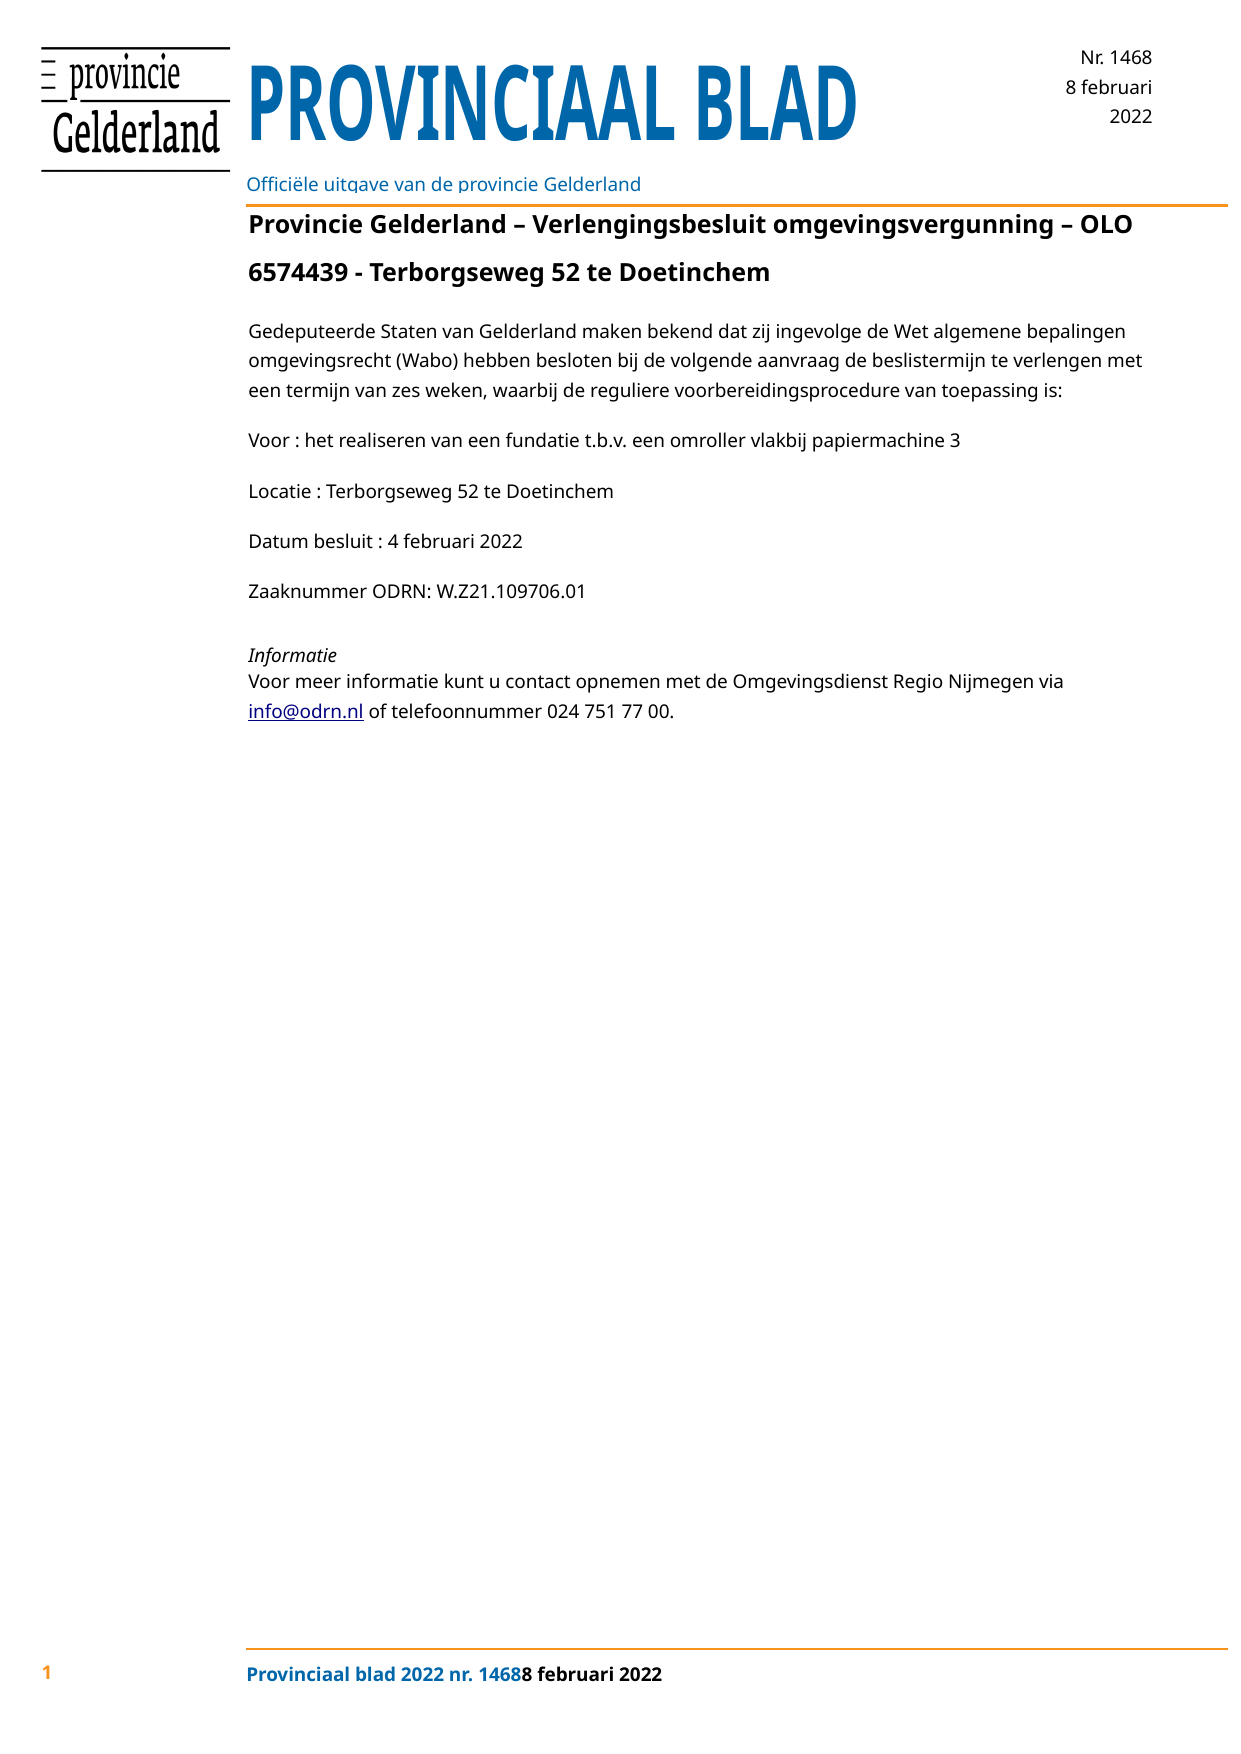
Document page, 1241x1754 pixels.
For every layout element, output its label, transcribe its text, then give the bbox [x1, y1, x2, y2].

text Informatie [248, 643, 1152, 668]
text Zaaknummer ODRN: W.Z21.109706.01 [248, 579, 1152, 604]
text Provincie Gelderland – Verlengingsbesluit omgevingsvergunning – OLO 6574439 - Terborgseweg 52 te Doetinchem [248, 207, 1152, 288]
text Voor meer informatie kunt u contact opnemen met de Omgevingsdienst Regio Nijmegen via info@odrn.nl of telefoonnummer 024 751 77 00. [248, 668, 1152, 724]
text Locatie : Terborgseweg 52 te Doetinchem [248, 478, 1152, 504]
text Gedeputeerde Staten van Gelderland maken bekend dat zij ingevolge de Wet algemene bepalingen omgevingsrecht (Wabo) hebben besloten bij de volgende aanvraag de beslistermijn te verlengen met een termijn van zes weken, waarbij de reguliere voorbereidingsprocedure van toepassing is: [248, 318, 1152, 403]
text Datum besluit : 4 februari 2022 [248, 528, 1152, 554]
picture [41, 47, 231, 172]
text Voor : het realiseren van een fundatie t.b.v. een omroller vlakbij papiermachine 3 [248, 427, 1152, 453]
